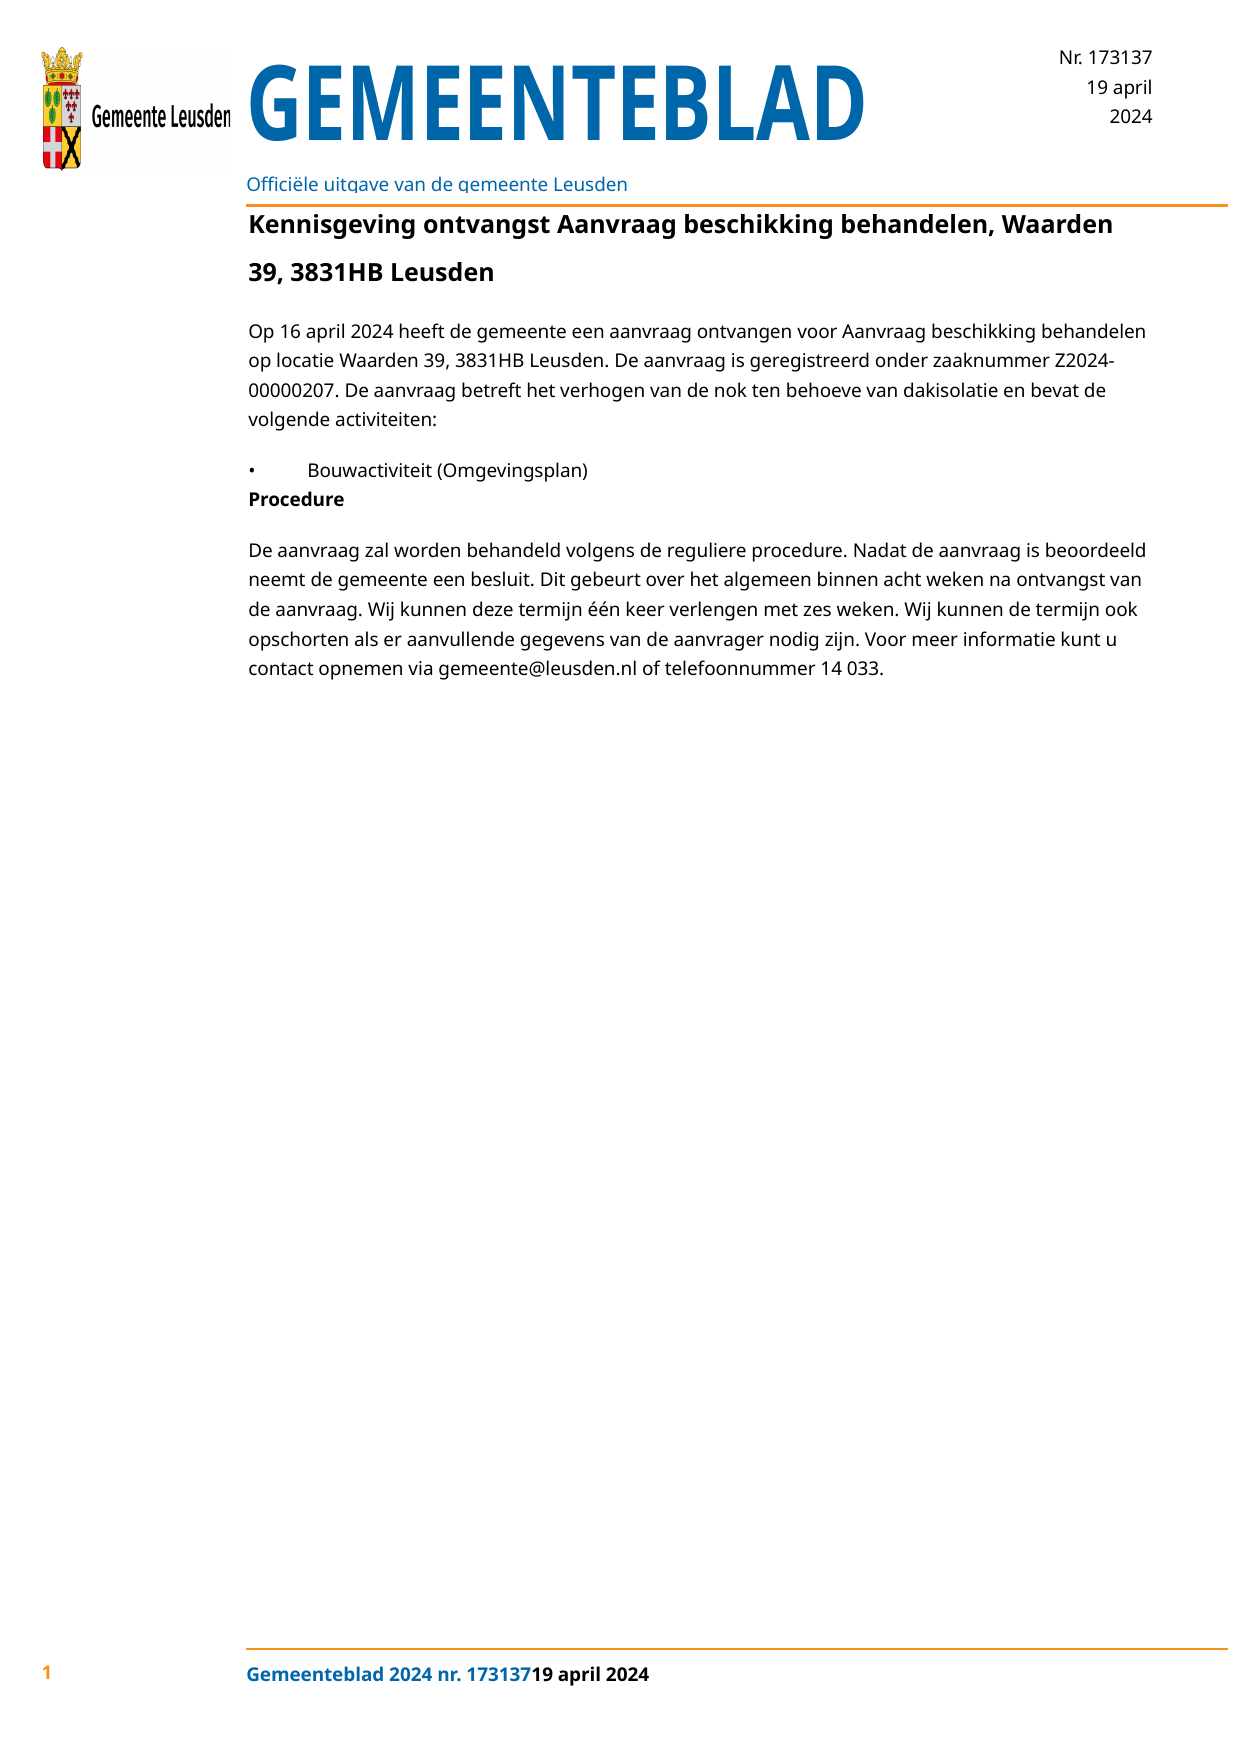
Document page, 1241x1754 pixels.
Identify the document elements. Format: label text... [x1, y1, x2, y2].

text Procedure [248, 487, 1152, 512]
text De aanvraag zal worden behandeld volgens de reguliere procedure. Nadat de aanvraag is beoordeeld neemt de gemeente een besluit. Dit gebeurt over het algemeen binnen acht weken na ontvangst van de aanvraag. Wij kunnen deze termijn één keer verlengen met zes weken. Wij kunnen de termijn ook opschorten als er aanvullende gegevens van de aanvrager nodig zijn. Voor meer informatie kunt u contact opnemen via gemeente@leusden.nl of telefoonnummer 14 033. [248, 537, 1152, 681]
list Bouwactiviteit (Omgevingsplan) [248, 457, 1152, 483]
text Kennisgeving ontvangst Aanvraag beschikking behandelen, Waarden 39, 3831HB Leusden [248, 207, 1152, 288]
text Op 16 april 2024 heeft de gemeente een aanvraag ontvangen voor Aanvraag beschikking behandelen op locatie Waarden 39, 3831HB Leusden. De aanvraag is geregistreerd onder zaaknummer Z2024-00000207. De aanvraag betreft het verhogen van de nok ten behoeve van dakisolatie en bevat de volgende activiteiten: [248, 318, 1152, 432]
picture [41, 47, 231, 172]
